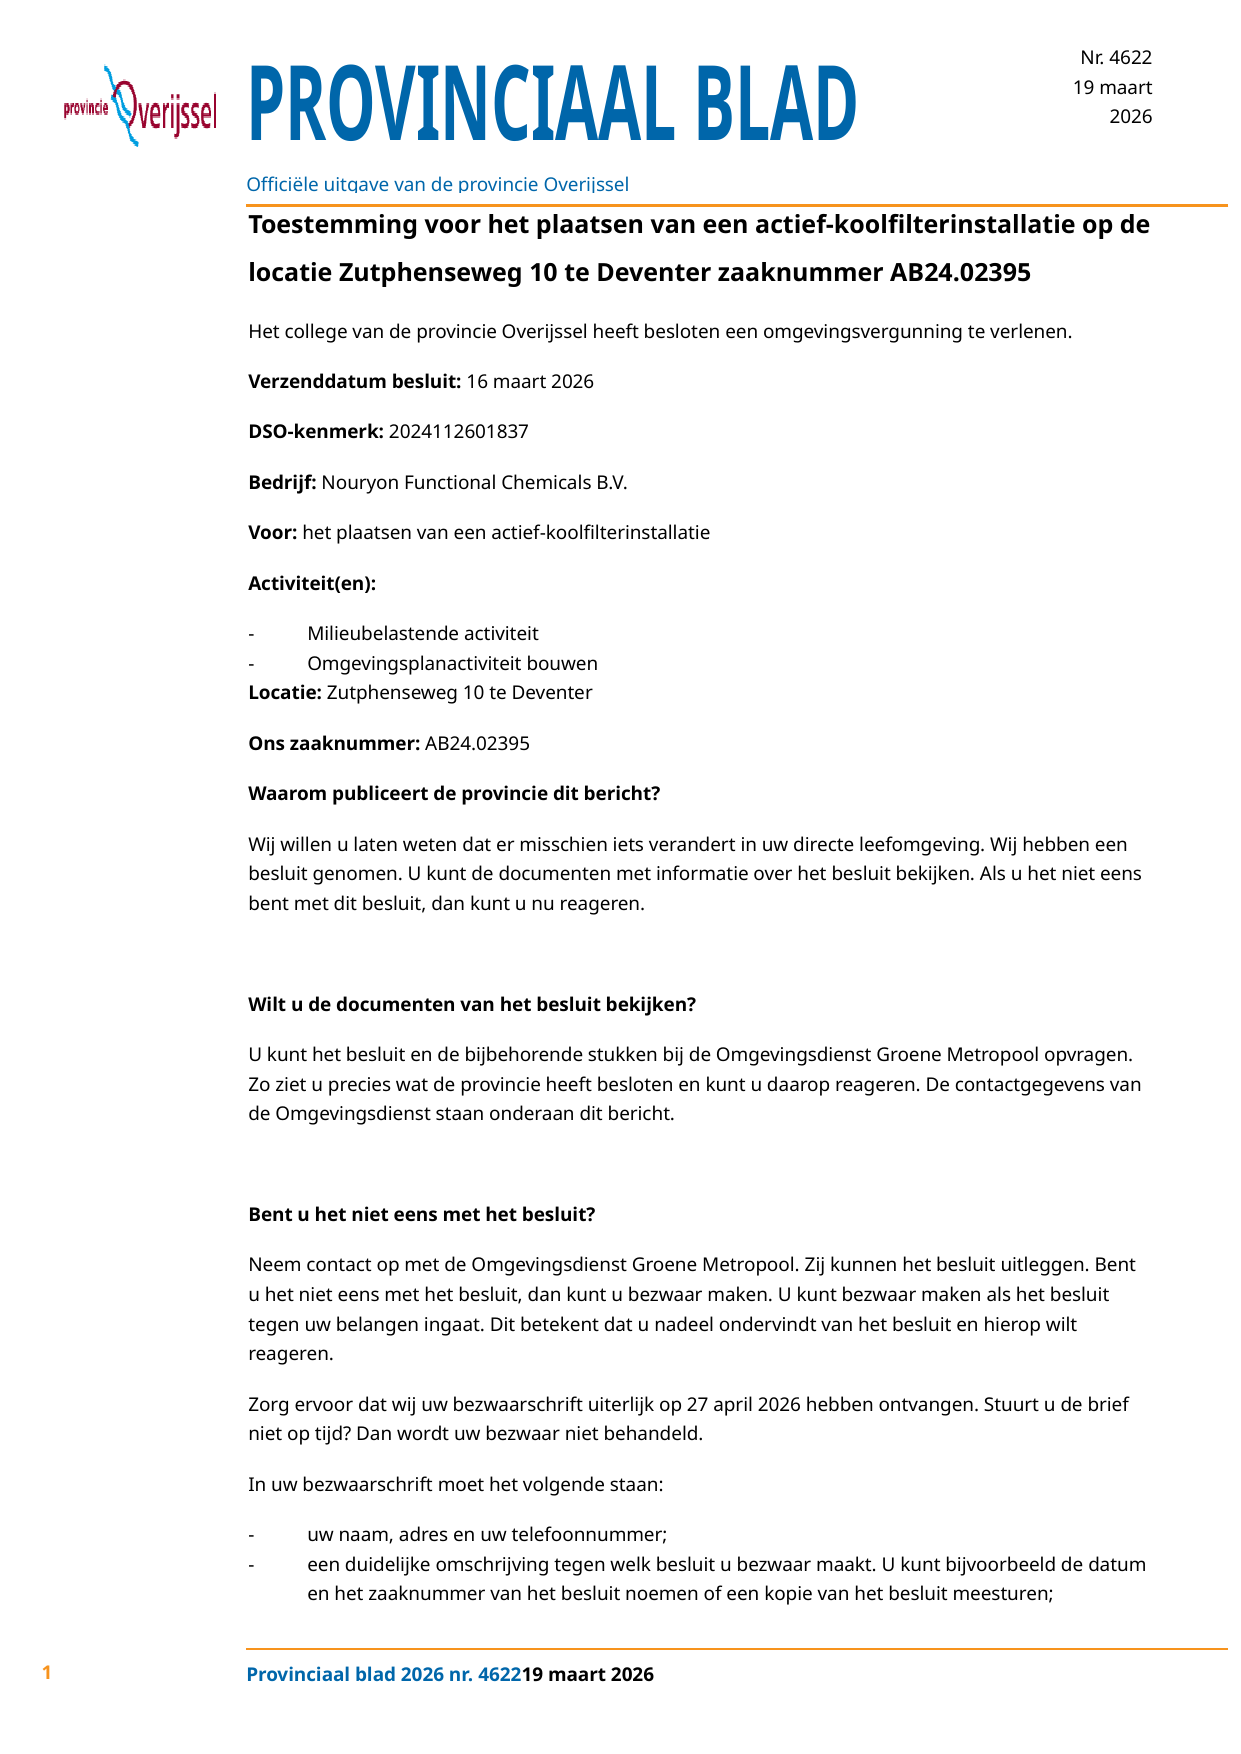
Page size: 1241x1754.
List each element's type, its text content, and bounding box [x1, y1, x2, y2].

list een duidelijke omschrijving tegen welk besluit u bezwaar maakt. U kunt bijvoorbeeld de datum en het zaaknummer van het besluit noemen of een kopie van het besluit meesturen; [248, 1551, 1152, 1606]
list Milieubelastende activiteit [248, 620, 1152, 646]
list Omgevingsplanactiviteit bouwen [248, 650, 1152, 676]
list uw naam, adres en uw telefoonnummer; [248, 1521, 1152, 1547]
text Wilt u de documenten van het besluit bekijken? [248, 991, 1152, 1017]
text Voor: het plaatsen van een actief-koolfilterinstallatie [248, 519, 1152, 545]
text Bent u het niet eens met het besluit? [248, 1201, 1152, 1227]
text Neem contact op met de Omgevingsdienst Groene Metropool. Zij kunnen het besluit uitleggen. Bent u het niet eens met het besluit, dan kunt u bezwaar maken. U kunt bezwaar maken als het besluit tegen uw belangen ingaat. Dit betekent dat u nadeel ondervindt van het besluit en hierop wilt reageren. [248, 1252, 1152, 1366]
text Zorg ervoor dat wij uw bezwaarschrift uiterlijk op 27 april 2026 hebben ontvangen. Stuurt u de brief niet op tijd? Dan wordt uw bezwaar niet behandeld. [248, 1391, 1152, 1446]
text Activiteit(en): [248, 570, 1152, 596]
text Het college van de provincie Overijssel heeft besloten een omgevingsvergunning te verlenen. [248, 318, 1152, 344]
text Verzenddatum besluit: 16 maart 2026 [248, 368, 1152, 394]
picture [41, 47, 231, 172]
text DSO-kenmerk: 2024112601837 [248, 419, 1152, 444]
text Wij willen u laten weten dat er misschien iets verandert in uw directe leefomgeving. Wij hebben een besluit genomen. U kunt de documenten met informatie over het besluit bekijken. Als u het niet eens bent met dit besluit, dan kunt u nu reageren. [248, 831, 1152, 916]
text Ons zaaknummer: AB24.02395 [248, 730, 1152, 756]
text Waarom publiceert de provincie dit bericht? [248, 780, 1152, 806]
text Toestemming voor het plaatsen van een actief-koolfilterinstallatie op de locatie Zutphenseweg 10 te Deventer zaaknummer AB24.02395 [248, 207, 1152, 288]
text U kunt het besluit en de bijbehorende stukken bij de Omgevingsdienst Groene Metropool opvragen. Zo ziet u precies wat de provincie heeft besloten en kunt u daarop reageren. De contactgegevens van de Omgevingsdienst staan onderaan dit bericht. [248, 1041, 1152, 1126]
text In uw bezwaarschrift moet het volgende staan: [248, 1471, 1152, 1497]
text Locatie: Zutphenseweg 10 te Deventer [248, 679, 1152, 705]
text Bedrijf: Nouryon Functional Chemicals B.V. [248, 469, 1152, 495]
